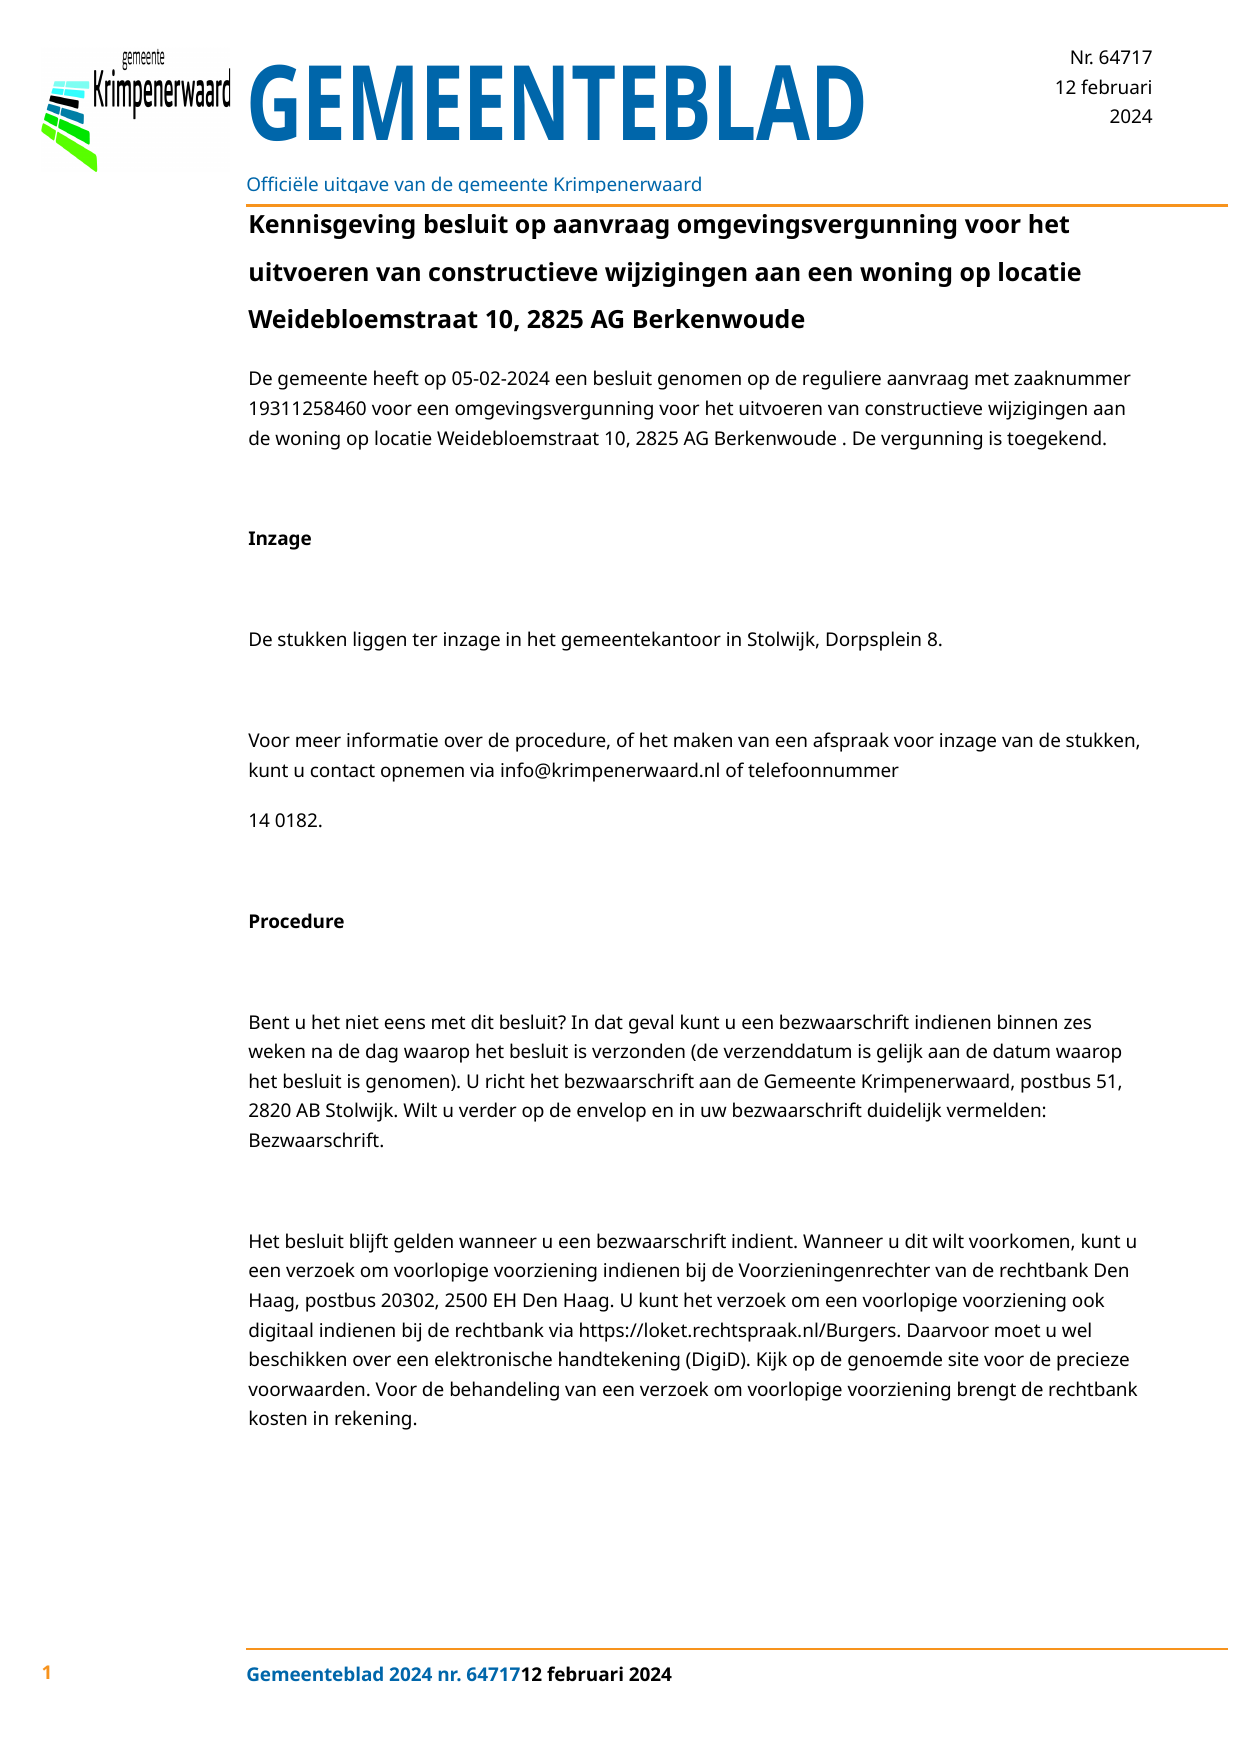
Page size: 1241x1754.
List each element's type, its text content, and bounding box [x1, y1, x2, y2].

text Inzage [248, 526, 1152, 551]
text Bent u het niet eens met dit besluit? In dat geval kunt u een bezwaarschrift indienen binnen zes weken na de dag waarop het besluit is verzonden (de verzenddatum is gelijk aan de datum waarop het besluit is genomen). U richt het bezwaarschrift aan de Gemeente Krimpenerwaard, postbus 51, 2820 AB Stolwijk. Wilt u verder op de envelop en in uw bezwaarschrift duidelijk vermelden: Bezwaarschrift. [248, 1009, 1152, 1153]
text 14 0182. [248, 807, 1152, 833]
text Procedure [248, 908, 1152, 934]
text Voor meer informatie over de procedure, of het maken van een afspraak voor inzage van de stukken, kunt u contact opnemen via info@krimpenerwaard.nl of telefoonnummer [248, 727, 1152, 782]
text Kennisgeving besluit op aanvraag omgevingsvergunning voor het uitvoeren van constructieve wijzigingen aan een woning op locatie Weidebloemstraat 10, 2825 AG Berkenwoude [248, 207, 1152, 336]
text De gemeente heeft op 05-02-2024 een besluit genomen op de reguliere aanvraag met zaaknummer 19311258460 voor een omgevingsvergunning voor het uitvoeren van constructieve wijzigingen aan de woning op locatie Weidebloemstraat 10, 2825 AG Berkenwoude . De vergunning is toegekend. [248, 366, 1152, 450]
text Het besluit blijft gelden wanneer u een bezwaarschrift indient. Wanneer u dit wilt voorkomen, kunt u een verzoek om voorlopige voorziening indienen bij de Voorzieningenrechter van de rechtbank Den Haag, postbus 20302, 2500 EH Den Haag. U kunt het verzoek om een voorlopige voorziening ook digitaal indienen bij de rechtbank via https://loket.rechtspraak.nl/Burgers. Daarvoor moet u wel beschikken over een elektronische handtekening (DigiD). Kijk op de genoemde site voor de precieze voorwaarden. Voor de behandeling van een verzoek om voorlopige voorziening brengt de rechtbank kosten in rekening. [248, 1228, 1152, 1431]
picture [41, 47, 231, 172]
text De stukken liggen ter inzage in het gemeentekantoor in Stolwijk, Dorpsplein 8. [248, 626, 1152, 652]
